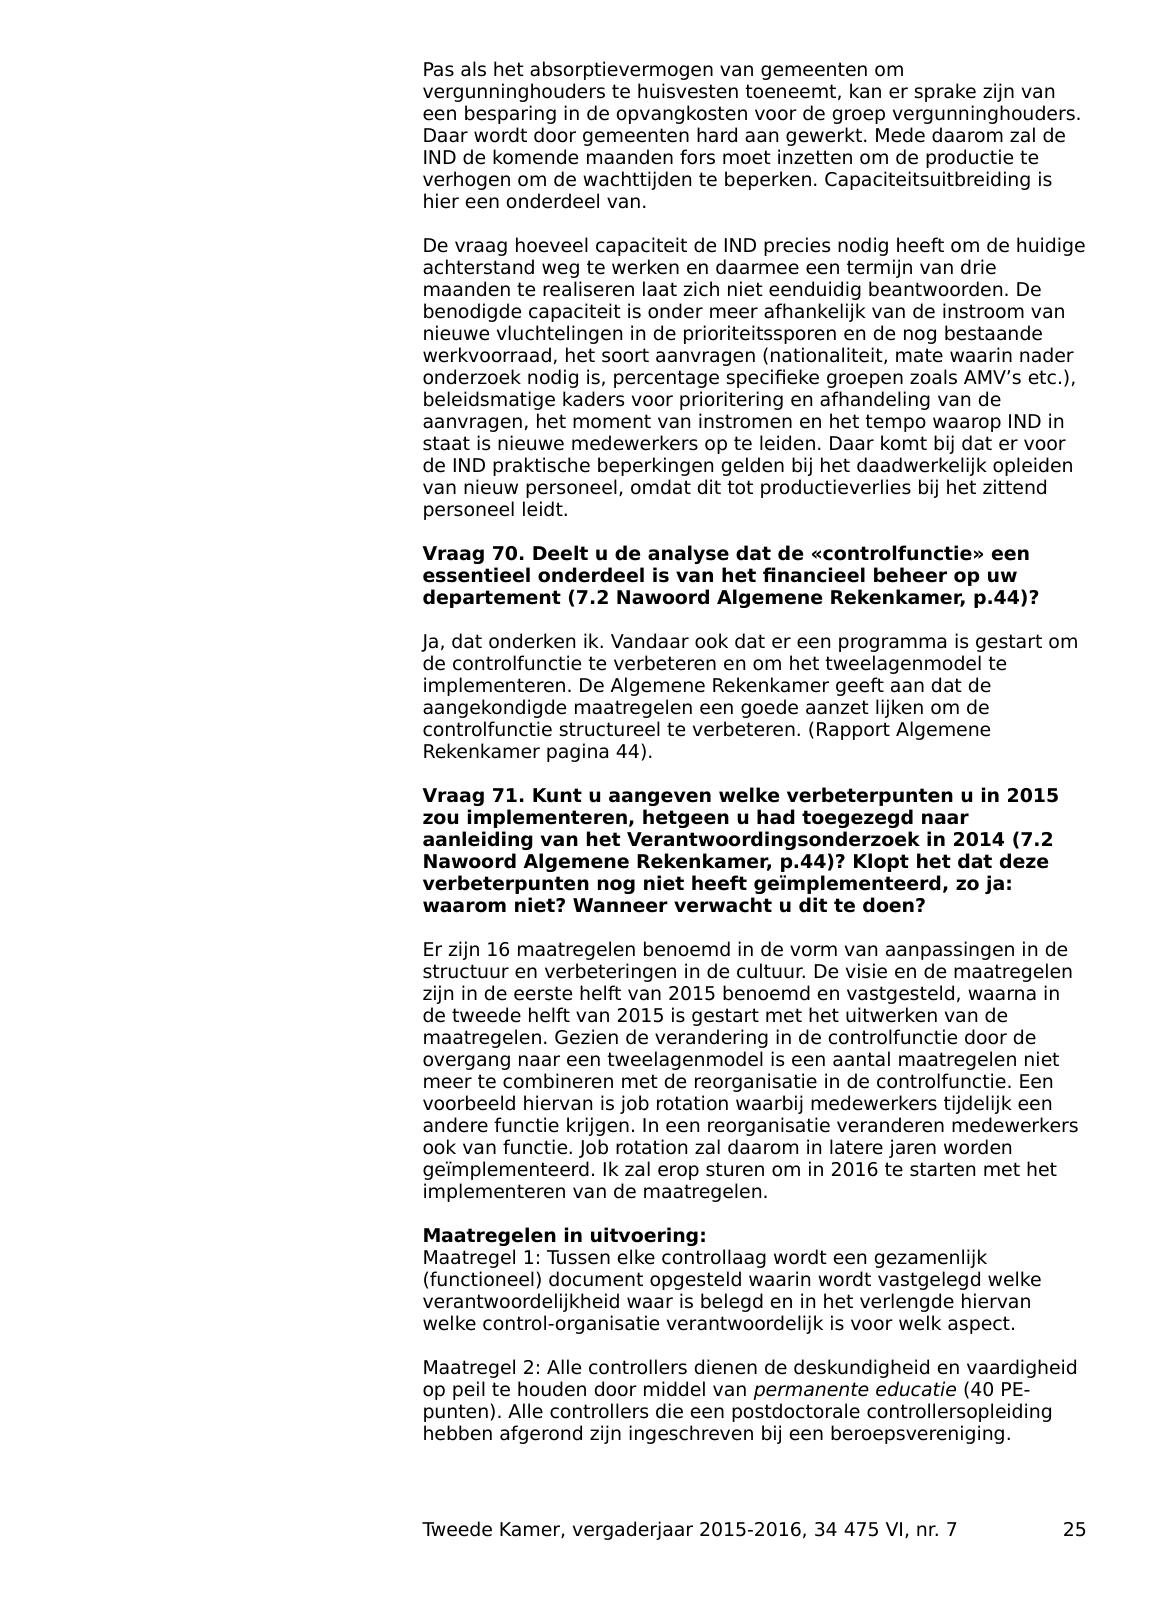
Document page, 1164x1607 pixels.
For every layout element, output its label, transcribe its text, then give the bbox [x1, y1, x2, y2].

text Vraag 71. Kunt u aangeven welke verbeterpunten u in 2015 zou implementeren, hetgeen u had toegezegd naar aanleiding van het Verantwoordingsonderzoek in 2014 (7.2 Nawoord Algemene Rekenkamer, p.44)? Klopt het dat deze verbeterpunten nog niet heeft geïmplementeerd, zo ja: waarom niet? Wanneer verwacht u dit te doen? [422, 785, 1087, 917]
text Pas als het absorptievermogen van gemeenten om vergunninghouders te huisvesten toeneemt, kan er sprake zijn van een besparing in de opvangkosten voor de groep vergunninghouders. Daar wordt door gemeenten hard aan gewerkt. Mede daarom zal de IND de komende maanden fors moet inzetten om de productie te verhogen om de wachttijden te beperken. Capaciteitsuitbreiding is hier een onderdeel van. [422, 59, 1087, 213]
text Vraag 70. Deelt u de analyse dat de «controlfunctie» een essentieel onderdeel is van het financieel beheer op uw departement (7.2 Nawoord Algemene Rekenkamer, p.44)? [422, 543, 1087, 609]
text Maatregel 1: Tussen elke controllaag wordt een gezamenlijk (functioneel) document opgesteld waarin wordt vastgelegd welke verantwoordelijkheid waar is belegd en in het verlengde hiervan welke control-organisatie verantwoordelijk is voor welk aspect. [422, 1247, 1087, 1335]
text Maatregel 2: Alle controllers dienen de deskundigheid en vaardigheid op peil te houden door middel van permanente educatie (40 PE-punten). Alle controllers die een postdoctorale controllersopleiding hebben afgerond zijn ingeschreven bij een beroepsvereniging. [422, 1357, 1087, 1445]
text Maatregelen in uitvoering: [422, 1225, 1087, 1247]
text De vraag hoeveel capaciteit de IND precies nodig heeft om de huidige achterstand weg te werken en daarmee een termijn van drie maanden te realiseren laat zich niet eenduidig beantwoorden. De benodigde capaciteit is onder meer afhankelijk van de instroom van nieuwe vluchtelingen in de prioriteitssporen en de nog bestaande werkvoorraad, het soort aanvragen (nationaliteit, mate waarin nader onderzoek nodig is, percentage specifieke groepen zoals AMV’s etc.), beleidsmatige kaders voor prioritering en afhandeling van de aanvragen, het moment van instromen en het tempo waarop IND in staat is nieuwe medewerkers op te leiden. Daar komt bij dat er voor de IND praktische beperkingen gelden bij het daadwerkelijk opleiden van nieuw personeel, omdat dit tot productieverlies bij het zittend personeel leidt. [422, 235, 1087, 521]
text Ja, dat onderken ik. Vandaar ook dat er een programma is gestart om de controlfunctie te verbeteren en om het tweelagenmodel te implementeren. De Algemene Rekenkamer geeft aan dat de aangekondigde maatregelen een goede aanzet lijken om de controlfunctie structureel te verbeteren. (Rapport Algemene Rekenkamer pagina 44). [422, 631, 1087, 763]
text Er zijn 16 maatregelen benoemd in de vorm van aanpassingen in de structuur en verbeteringen in de cultuur. De visie en de maatregelen zijn in de eerste helft van 2015 benoemd en vastgesteld, waarna in de tweede helft van 2015 is gestart met het uitwerken van de maatregelen. Gezien de verandering in de controlfunctie door de overgang naar een tweelagenmodel is een aantal maatregelen niet meer te combineren met de reorganisatie in de controlfunctie. Een voorbeeld hiervan is job rotation waarbij medewerkers tijdelijk een andere functie krijgen. In een reorganisatie veranderen medewerkers ook van functie. Job rotation zal daarom in latere jaren worden geïmplementeerd. Ik zal erop sturen om in 2016 te starten met het implementeren van de maatregelen. [422, 939, 1087, 1203]
